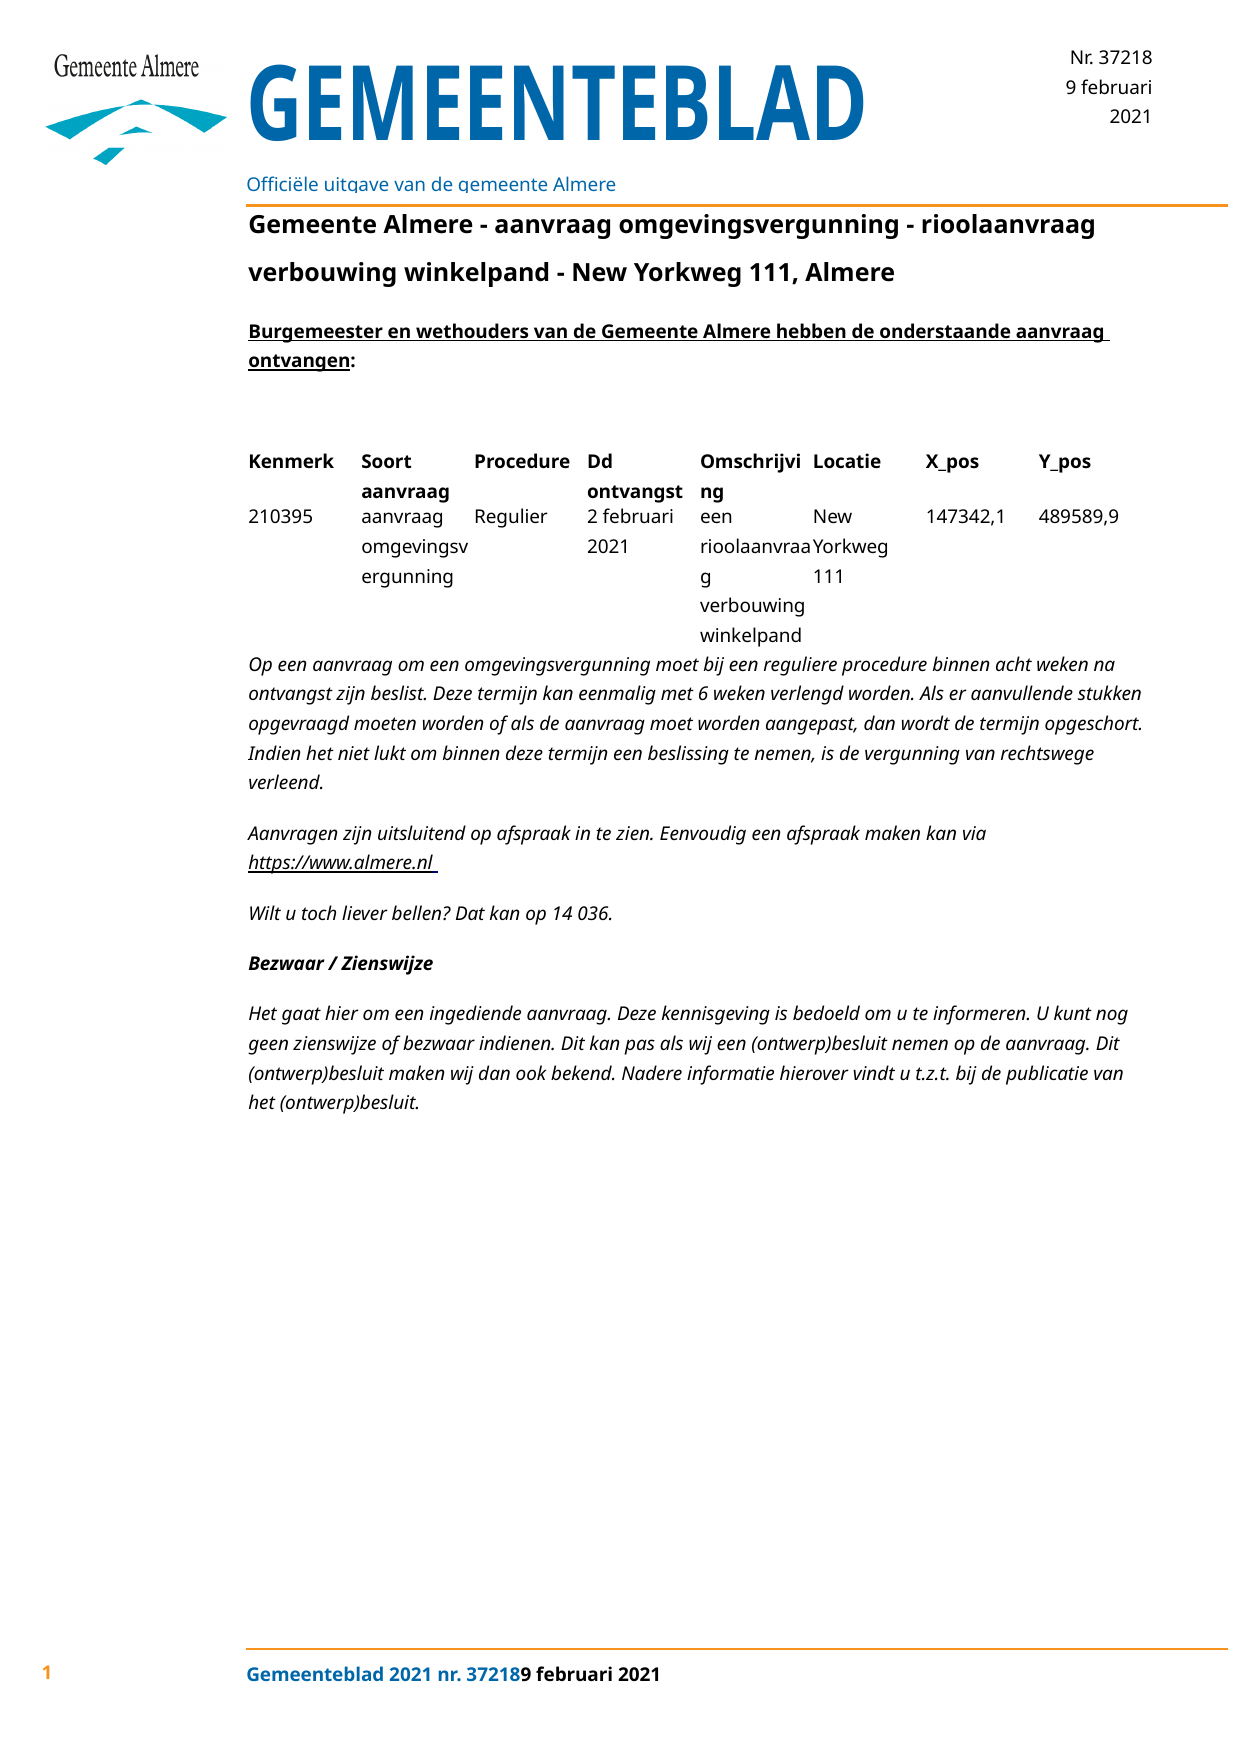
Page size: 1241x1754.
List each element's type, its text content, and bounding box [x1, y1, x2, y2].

text Bezwaar / Zienswijze [248, 950, 1152, 976]
table_cell aanvraag omgevingsvergunning [361, 504, 474, 648]
table_header Dd ontvangst [587, 449, 700, 504]
picture [41, 47, 231, 172]
table_cell een rioolaanvraag verbouwing winkelpand [700, 504, 813, 648]
table_cell 489589,9 [1039, 504, 1152, 648]
table_cell Regulier [474, 504, 587, 648]
text Het gaat hier om een ingediende aanvraag. Deze kennisgeving is bedoeld om u te informeren. U kunt nog geen zienswijze of bezwaar indienen. Dit kan pas als wij een (ontwerp)besluit nemen op de aanvraag. Dit (ontwerp)besluit maken wij dan ook bekend. Nadere informatie hierover vindt u t.z.t. bij de publicatie van het (ontwerp)besluit. [248, 1001, 1152, 1115]
table_header Omschrijving [700, 449, 813, 504]
table_cell 147342,1 [926, 504, 1038, 648]
table_header X_pos [926, 449, 1038, 504]
table_header Kenmerk [248, 449, 361, 504]
text Aanvragen zijn uitsluitend op afspraak in te zien. Eenvoudig een afspraak maken kan via https://www.almere.nl [248, 820, 1152, 875]
text Burgemeester en wethouders van de Gemeente Almere hebben de onderstaande aanvraag ontvangen: [248, 318, 1152, 373]
table_header Locatie [813, 449, 926, 504]
table_header Procedure [474, 449, 587, 504]
table_header Soort aanvraag [361, 449, 474, 504]
table_header Y_pos [1039, 449, 1152, 504]
text Gemeente Almere - aanvraag omgevingsvergunning - rioolaanvraag verbouwing winkelpand - New Yorkweg 111, Almere [248, 207, 1152, 288]
table_cell 2 februari 2021 [587, 504, 700, 648]
text Op een aanvraag om een omgevingsvergunning moet bij een reguliere procedure binnen acht weken na ontvangst zijn beslist. Deze termijn kan eenmalig met 6 weken verlengd worden. Als er aanvullende stukken opgevraagd moeten worden of als de aanvraag moet worden aangepast, dan wordt de termijn opgeschort. Indien het niet lukt om binnen deze termijn een beslissing te nemen, is de vergunning van rechtswege verleend. [248, 651, 1152, 795]
table_cell New Yorkweg 111 [813, 504, 926, 648]
text Wilt u toch liever bellen? Dat kan op 14 036. [248, 900, 1152, 926]
table_cell 210395 [248, 504, 361, 648]
